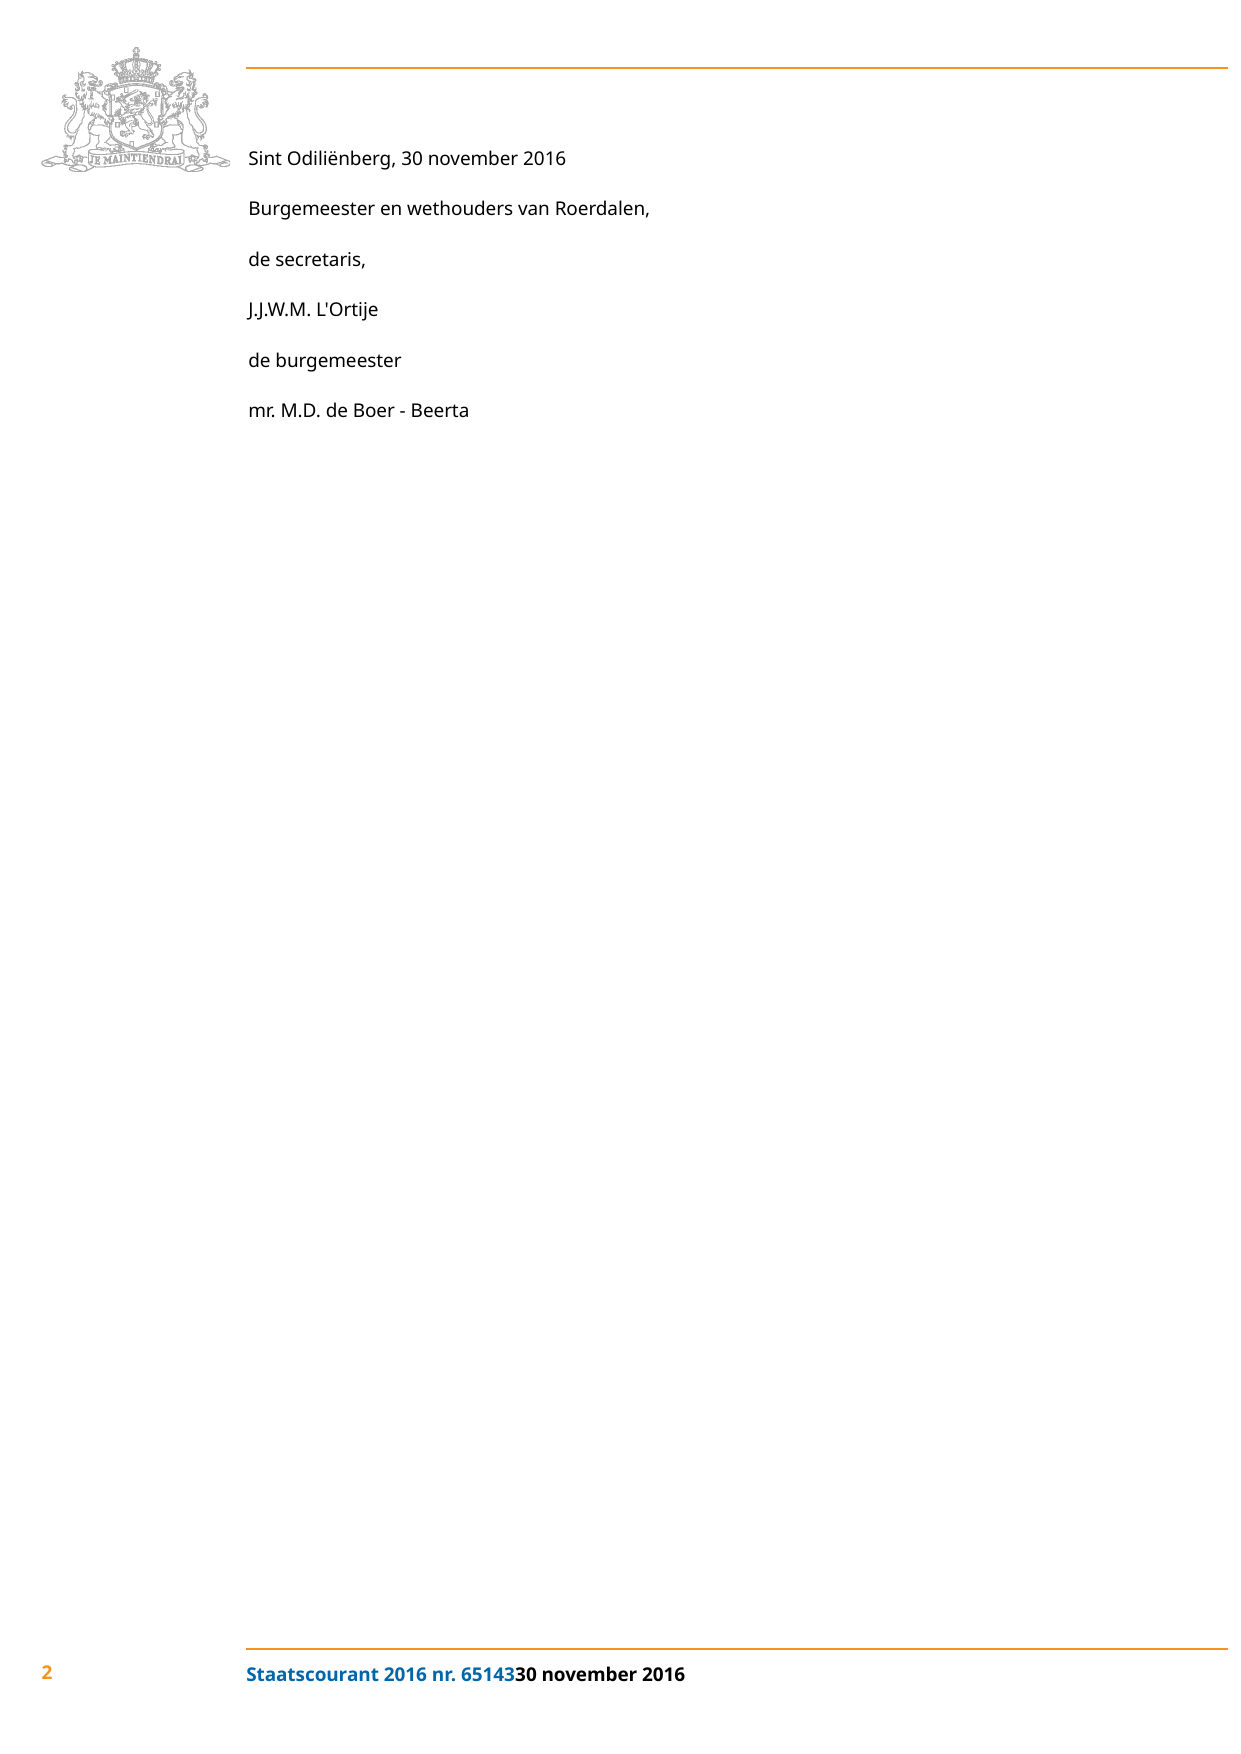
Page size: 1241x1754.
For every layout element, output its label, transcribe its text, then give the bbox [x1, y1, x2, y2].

picture [41, 47, 231, 172]
text mr. M.D. de Boer - Beerta [248, 397, 1152, 423]
text Burgemeester en wethouders van Roerdalen, [248, 196, 1152, 221]
text de burgemeester [248, 347, 1152, 373]
text Sint Odiliënberg, 30 november 2016 [248, 145, 1152, 171]
text J.J.W.M. L'Ortije [248, 296, 1152, 322]
text de secretaris, [248, 246, 1152, 272]
